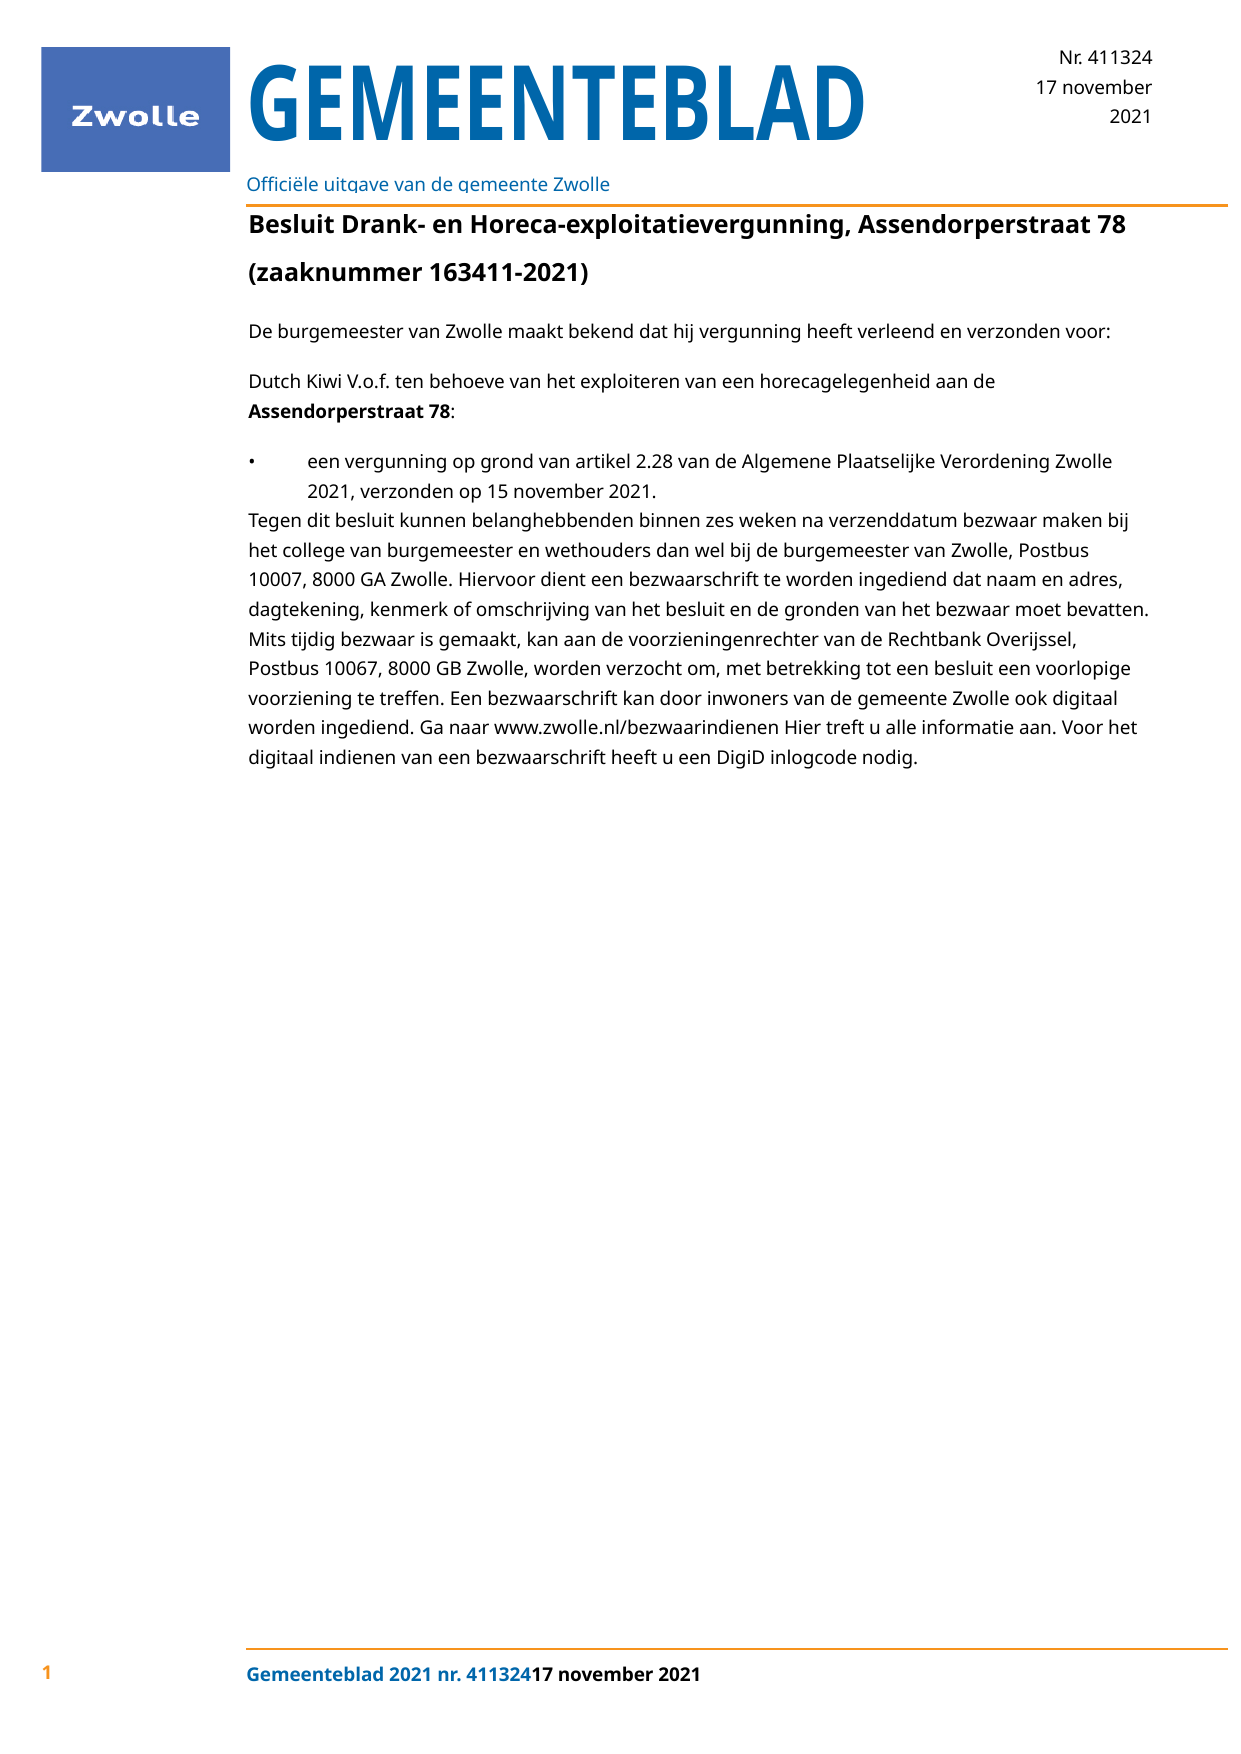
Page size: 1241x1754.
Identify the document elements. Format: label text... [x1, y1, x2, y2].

text Tegen dit besluit kunnen belanghebbenden binnen zes weken na verzenddatum bezwaar maken bij het college van burgemeester en wethouders dan wel bij de burgemeester van Zwolle, Postbus 10007, 8000 GA Zwolle. Hiervoor dient een bezwaarschrift te worden ingediend dat naam en adres, dagtekening, kenmerk of omschrijving van het besluit en de gronden van het bezwaar moet bevatten. Mits tijdig bezwaar is gemaakt, kan aan de voorzieningenrechter van de Rechtbank Overijssel, Postbus 10067, 8000 GB Zwolle, worden verzocht om, met betrekking tot een besluit een voorlopige voorziening te treffen. Een bezwaarschrift kan door inwoners van de gemeente Zwolle ook digitaal worden ingediend. Ga naar www.zwolle.nl/bezwaarindienen Hier treft u alle informatie aan. Voor het digitaal indienen van een bezwaarschrift heeft u een DigiD inlogcode nodig. [248, 507, 1152, 770]
text Besluit Drank- en Horeca-exploitatievergunning, Assendorperstraat 78 (zaaknummer 163411-2021) [248, 207, 1152, 288]
text Dutch Kiwi V.o.f. ten behoeve van het exploiteren van een horecagelegenheid aan de Assendorperstraat 78: [248, 368, 1152, 424]
picture [41, 47, 231, 172]
text De burgemeester van Zwolle maakt bekend dat hij vergunning heeft verleend en verzonden voor: [248, 318, 1152, 344]
list een vergunning op grond van artikel 2.28 van de Algemene Plaatselijke Verordening Zwolle 2021, verzonden op 15 november 2021. [248, 448, 1152, 504]
